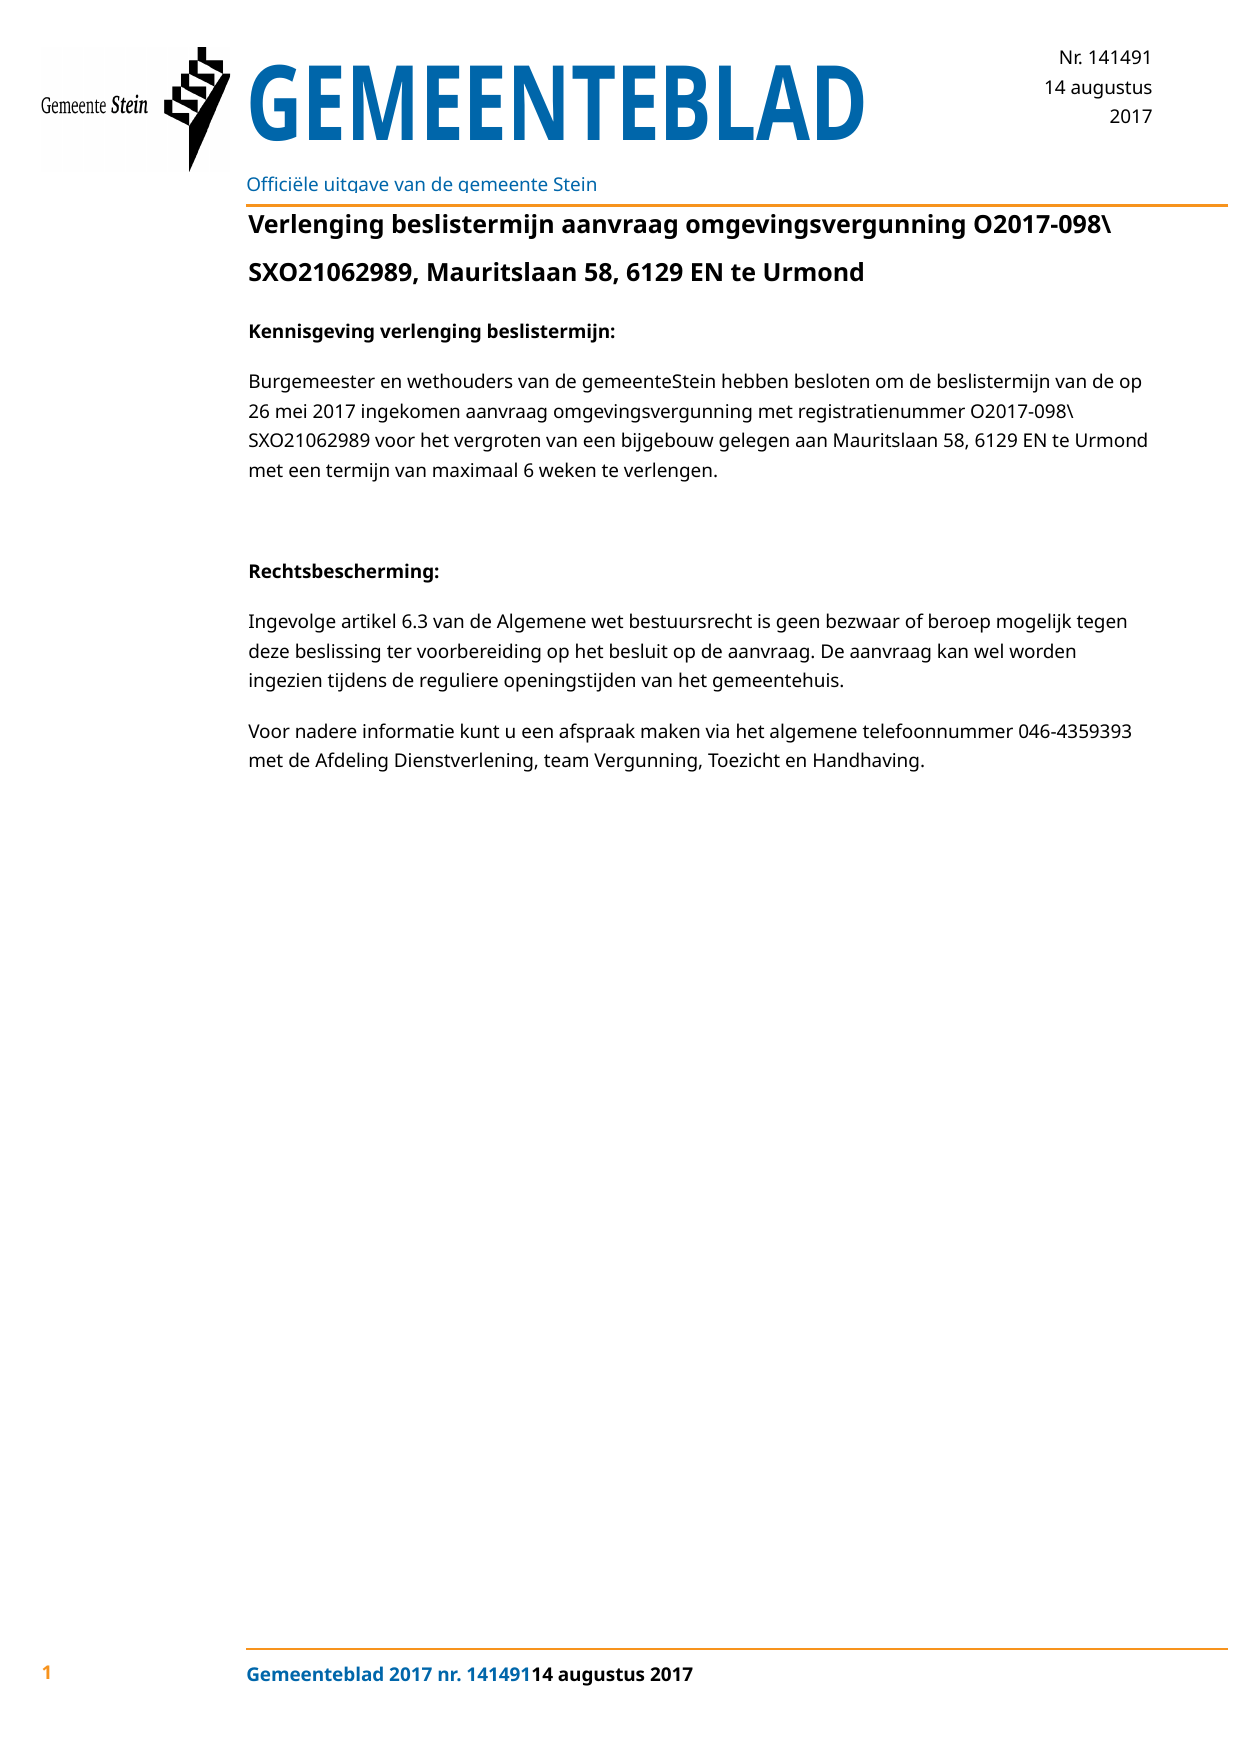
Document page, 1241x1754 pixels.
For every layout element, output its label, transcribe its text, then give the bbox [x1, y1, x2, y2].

text Ingevolge artikel 6.3 van de Algemene wet bestuursrecht is geen bezwaar of beroep mogelijk tegen deze beslissing ter voorbereiding op het besluit op de aanvraag. De aanvraag kan wel worden ingezien tijdens de reguliere openingstijden van het gemeentehuis. [248, 608, 1152, 693]
text Verlenging beslistermijn aanvraag omgevingsvergunning O2017-098\SXO21062989, Mauritslaan 58, 6129 EN te Urmond [248, 207, 1152, 288]
text Kennisgeving verlenging beslistermijn: [248, 318, 1152, 344]
text Voor nadere informatie kunt u een afspraak maken via het algemene telefoonnummer 046-4359393 met de Afdeling Dienstverlening, team Vergunning, Toezicht en Handhaving. [248, 718, 1152, 773]
picture [41, 47, 231, 172]
text Rechtsbescherming: [248, 558, 1152, 584]
text Burgemeester en wethouders van de gemeenteStein hebben besloten om de beslistermijn van de op 26 mei 2017 ingekomen aanvraag omgevingsvergunning met registratienummer O2017-098\SXO21062989 voor het vergroten van een bijgebouw gelegen aan Mauritslaan 58, 6129 EN te Urmond met een termijn van maximaal 6 weken te verlengen. [248, 368, 1152, 483]
